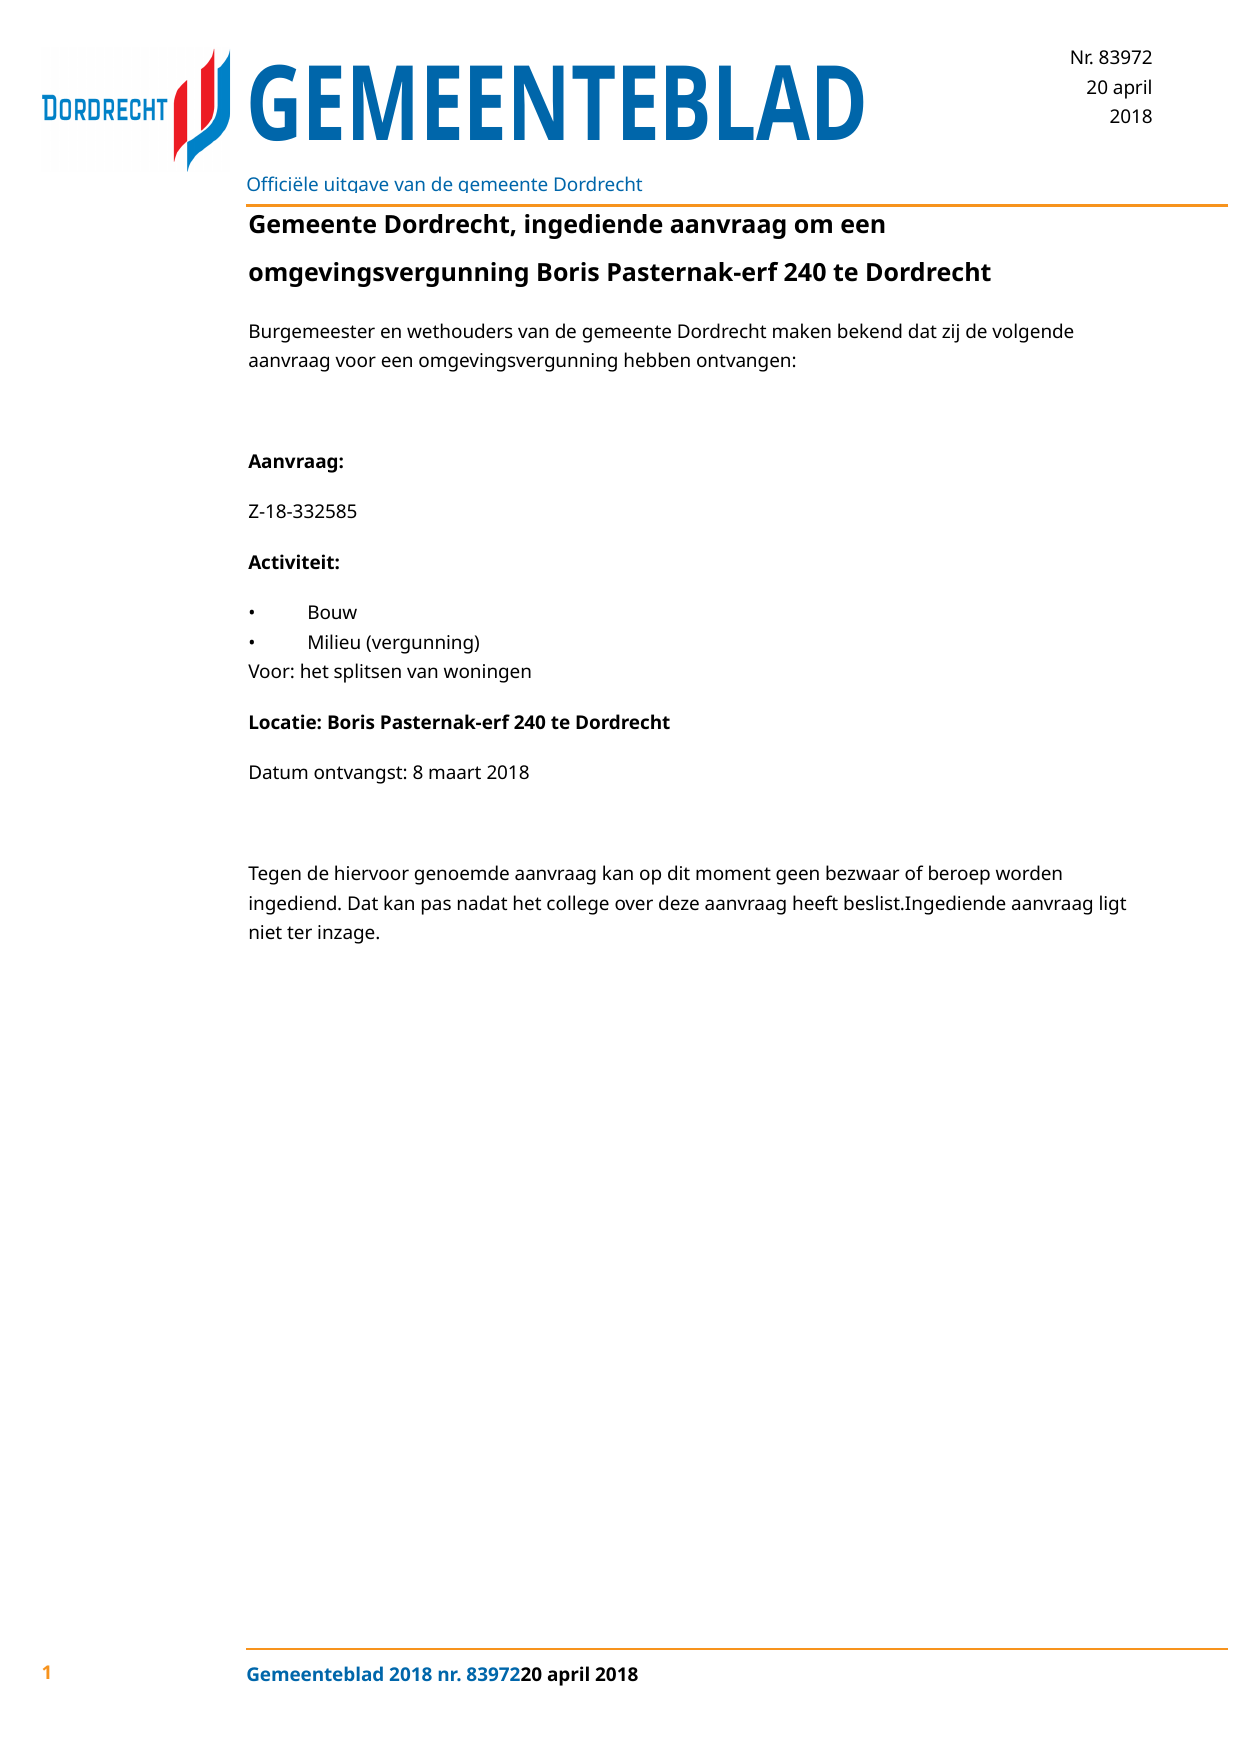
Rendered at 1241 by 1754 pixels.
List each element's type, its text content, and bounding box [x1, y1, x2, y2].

text Z-18-332585 [248, 499, 1152, 524]
list Bouw [248, 599, 1152, 625]
text Gemeente Dordrecht, ingediende aanvraag om een omgevingsvergunning Boris Pasternak-erf 240 te Dordrecht [248, 207, 1152, 288]
text Activiteit: [248, 549, 1152, 575]
text Tegen de hiervoor genoemde aanvraag kan op dit moment geen bezwaar of beroep worden ingediend. Dat kan pas nadat het college over deze aanvraag heeft beslist.Ingediende aanvraag ligt niet ter inzage. [248, 860, 1152, 945]
text Datum ontvangst: 8 maart 2018 [248, 759, 1152, 785]
text Burgemeester en wethouders van de gemeente Dordrecht maken bekend dat zij de volgende aanvraag voor een omgevingsvergunning hebben ontvangen: [248, 318, 1152, 373]
picture [41, 47, 231, 172]
text Locatie: Boris Pasternak-erf 240 te Dordrecht [248, 709, 1152, 735]
list Milieu (vergunning) [248, 629, 1152, 655]
text Aanvraag: [248, 448, 1152, 474]
text Voor: het splitsen van woningen [248, 659, 1152, 684]
